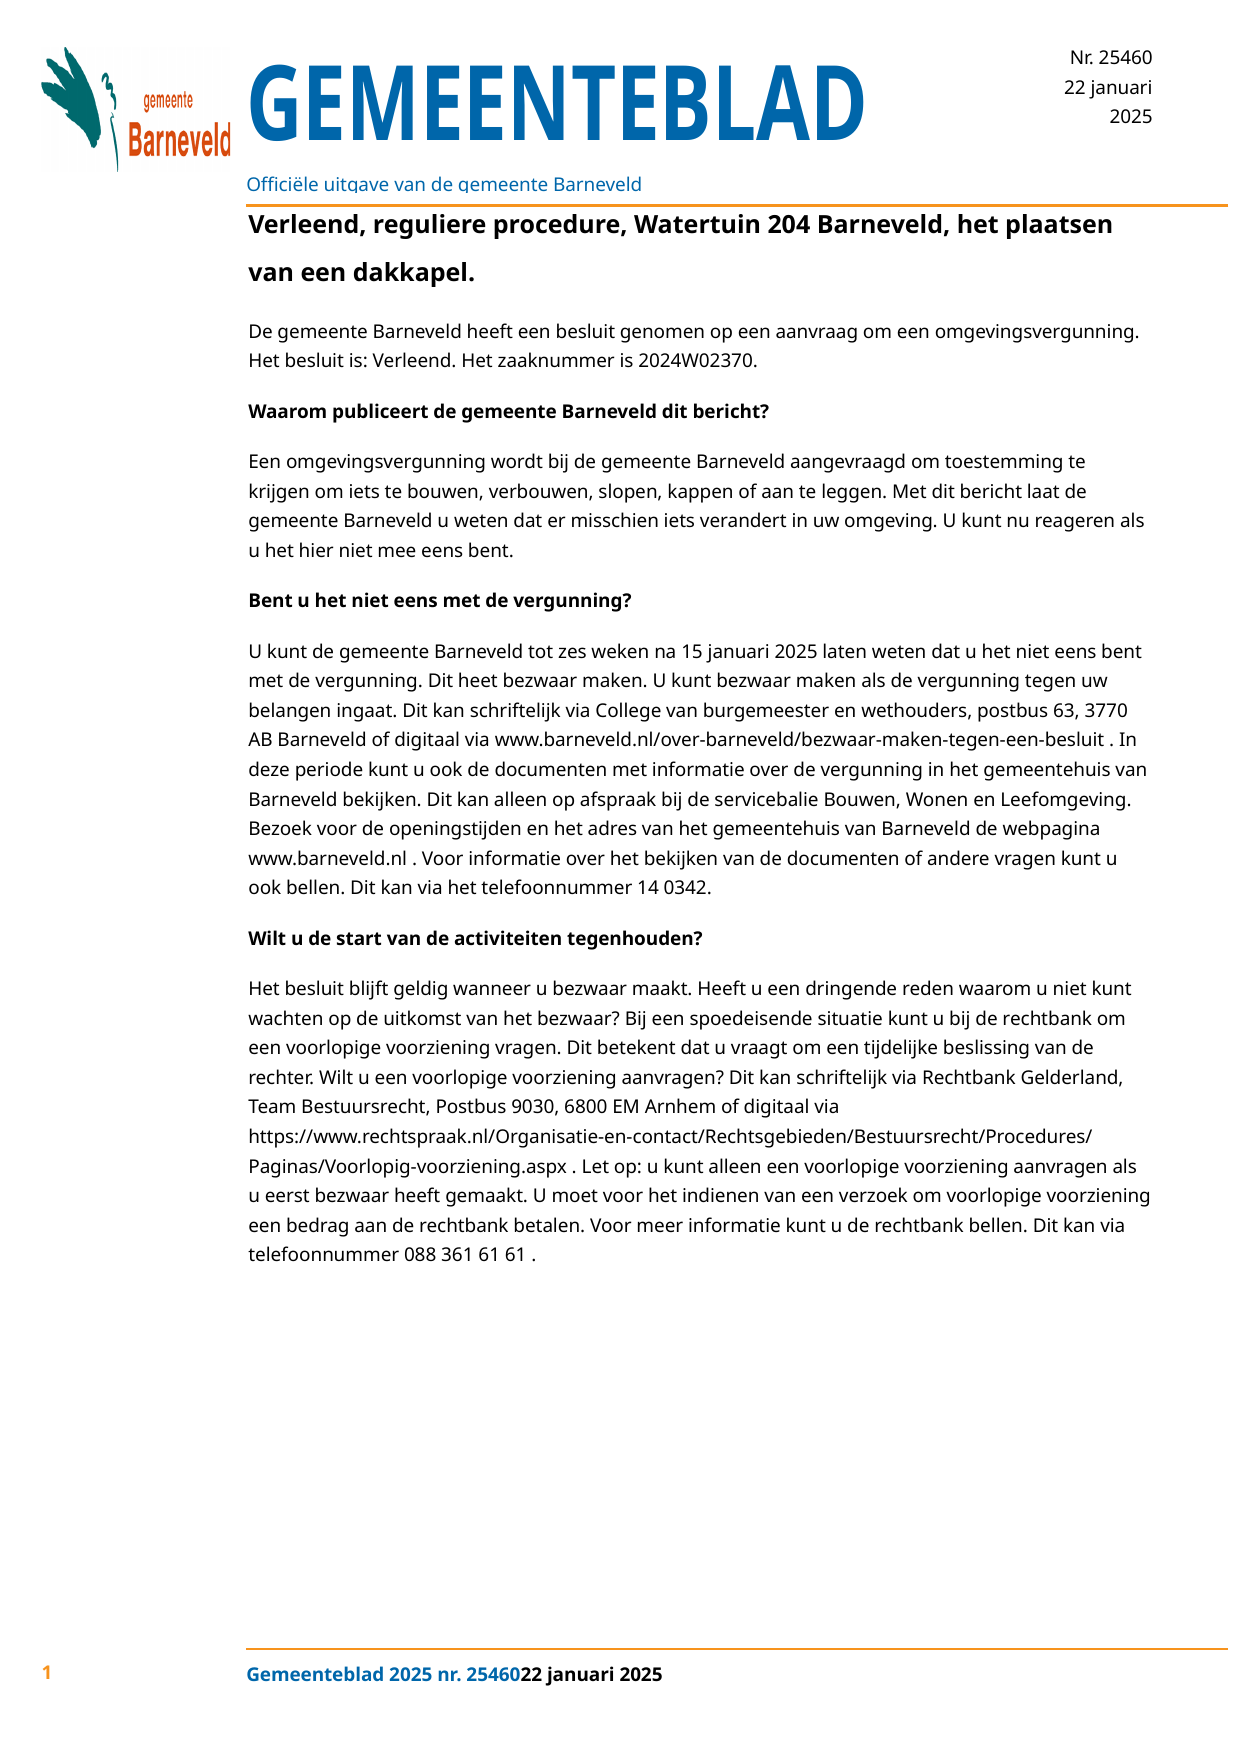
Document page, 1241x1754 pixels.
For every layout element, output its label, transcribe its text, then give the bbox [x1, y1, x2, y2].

text De gemeente Barneveld heeft een besluit genomen op een aanvraag om een omgevingsvergunning. Het besluit is: Verleend. Het zaaknummer is 2024W02370. [248, 318, 1152, 373]
picture [41, 47, 231, 172]
text U kunt de gemeente Barneveld tot zes weken na 15 januari 2025 laten weten dat u het niet eens bent met de vergunning. Dit heet bezwaar maken. U kunt bezwaar maken als de vergunning tegen uw belangen ingaat. Dit kan schriftelijk via College van burgemeester en wethouders, postbus 63, 3770 AB Barneveld of digitaal via www.barneveld.nl/over-barneveld/bezwaar-maken-tegen-een-besluit . In deze periode kunt u ook de documenten met informatie over de vergunning in het gemeentehuis van Barneveld bekijken. Dit kan alleen op afspraak bij de servicebalie Bouwen, Wonen en Leefomgeving. Bezoek voor de openingstijden en het adres van het gemeentehuis van Barneveld de webpagina www.barneveld.nl . Voor informatie over het bekijken van de documenten of andere vragen kunt u ook bellen. Dit kan via het telefoonnummer 14 0342. [248, 638, 1152, 900]
text Verleend, reguliere procedure, Watertuin 204 Barneveld, het plaatsen van een dakkapel. [248, 207, 1152, 288]
text Wilt u de start van de activiteiten tegenhouden? [248, 925, 1152, 951]
text Een omgevingsvergunning wordt bij de gemeente Barneveld aangevraagd om toestemming te krijgen om iets te bouwen, verbouwen, slopen, kappen of aan te leggen. Met dit bericht laat de gemeente Barneveld u weten dat er misschien iets verandert in uw omgeving. U kunt nu reageren als u het hier niet mee eens bent. [248, 448, 1152, 563]
text Het besluit blijft geldig wanneer u bezwaar maakt. Heeft u een dringende reden waarom u niet kunt wachten op de uitkomst van het bezwaar? Bij een spoedeisende situatie kunt u bij de rechtbank om een voorlopige voorziening vragen. Dit betekent dat u vraagt om een tijdelijke beslissing van de rechter. Wilt u een voorlopige voorziening aanvragen? Dit kan schriftelijk via Rechtbank Gelderland, Team Bestuursrecht, Postbus 9030, 6800 EM Arnhem of digitaal via https://www.rechtspraak.nl/Organisatie-en-contact/Rechtsgebieden/Bestuursrecht/Procedures/Paginas/Voorlopig-voorziening.aspx . Let op: u kunt alleen een voorlopige voorziening aanvragen als u eerst bezwaar heeft gemaakt. U moet voor het indienen van een verzoek om voorlopige voorziening een bedrag aan de rechtbank betalen. Voor meer informatie kunt u de rechtbank bellen. Dit kan via telefoonnummer 088 361 61 61 . [248, 975, 1152, 1267]
text Bent u het niet eens met de vergunning? [248, 587, 1152, 613]
text Waarom publiceert de gemeente Barneveld dit bericht? [248, 398, 1152, 424]
